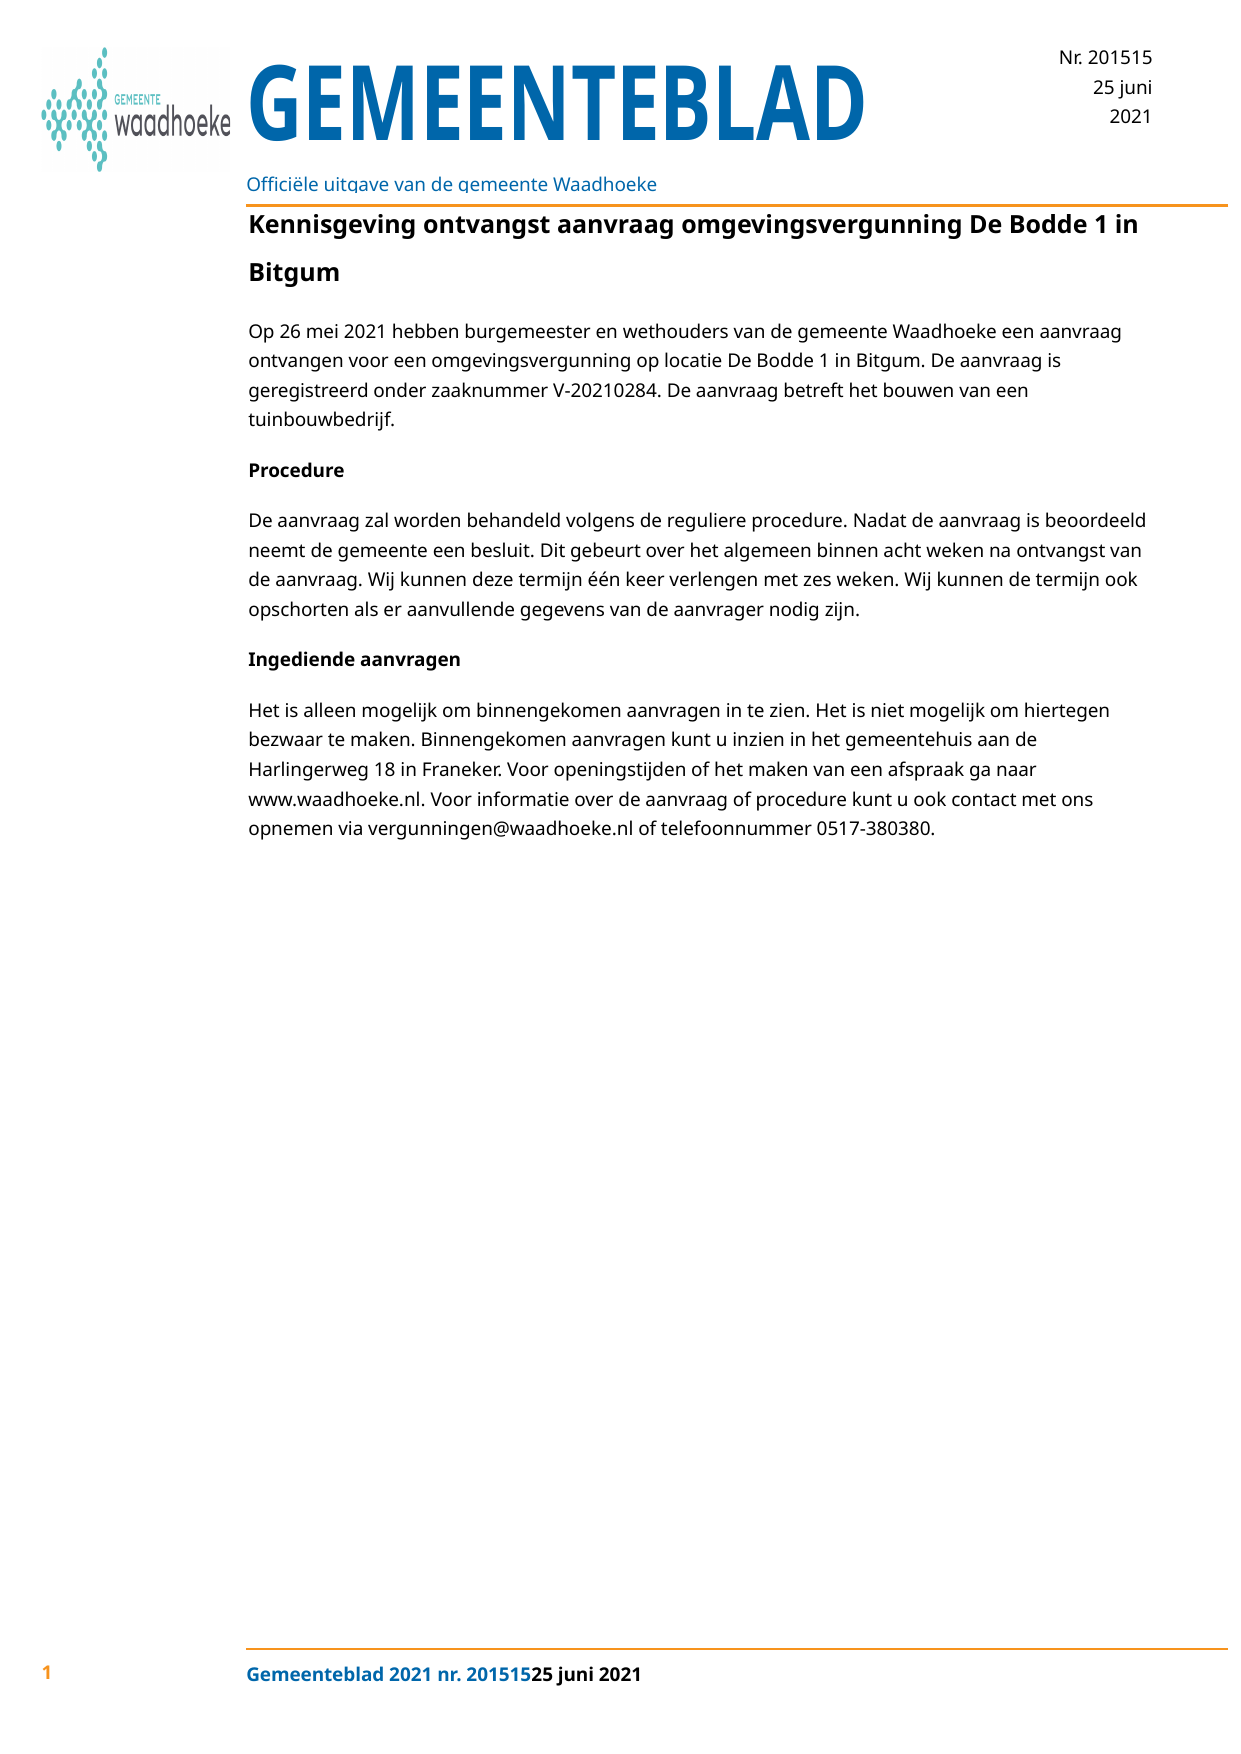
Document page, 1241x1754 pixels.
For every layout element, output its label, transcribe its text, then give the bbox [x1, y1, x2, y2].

text De aanvraag zal worden behandeld volgens de reguliere procedure. Nadat de aanvraag is beoordeeld neemt de gemeente een besluit. Dit gebeurt over het algemeen binnen acht weken na ontvangst van de aanvraag. Wij kunnen deze termijn één keer verlengen met zes weken. Wij kunnen de termijn ook opschorten als er aanvullende gegevens van de aanvrager nodig zijn. [248, 507, 1152, 622]
text Op 26 mei 2021 hebben burgemeester en wethouders van de gemeente Waadhoeke een aanvraag ontvangen voor een omgevingsvergunning op locatie De Bodde 1 in Bitgum. De aanvraag is geregistreerd onder zaaknummer V-20210284. De aanvraag betreft het bouwen van een tuinbouwbedrijf. [248, 318, 1152, 432]
text Procedure [248, 457, 1152, 483]
picture [41, 47, 231, 172]
text Kennisgeving ontvangst aanvraag omgevingsvergunning De Bodde 1 in Bitgum [248, 207, 1152, 288]
text Ingediende aanvragen [248, 647, 1152, 672]
text Het is alleen mogelijk om binnengekomen aanvragen in te zien. Het is niet mogelijk om hiertegen bezwaar te maken. Binnengekomen aanvragen kunt u inzien in het gemeentehuis aan de Harlingerweg 18 in Franeker. Voor openingstijden of het maken van een afspraak ga naar www.waadhoeke.nl. Voor informatie over de aanvraag of procedure kunt u ook contact met ons opnemen via vergunningen@waadhoeke.nl of telefoonnummer 0517-380380. [248, 697, 1152, 841]
